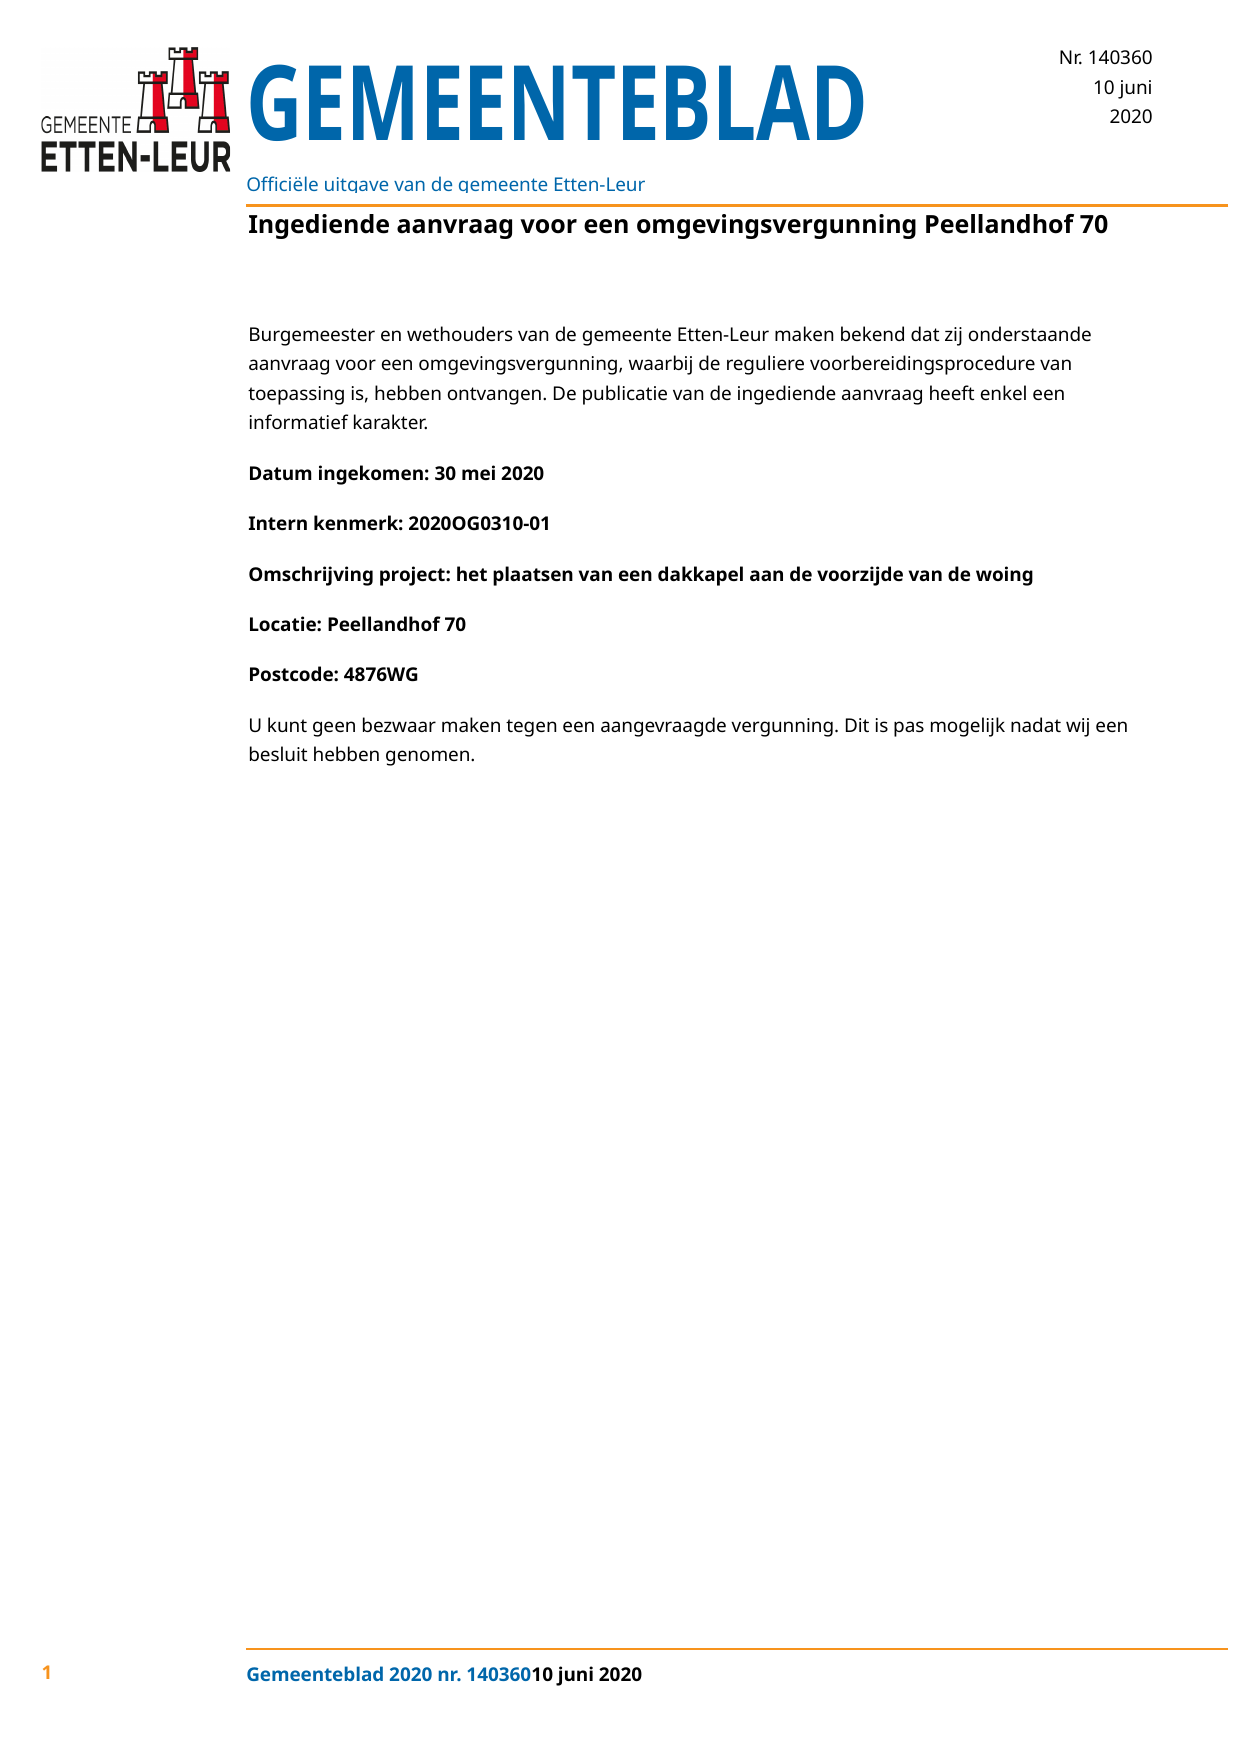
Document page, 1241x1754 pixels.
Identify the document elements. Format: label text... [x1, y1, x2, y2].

text Omschrijving project: het plaatsen van een dakkapel aan de voorzijde van de woing [248, 561, 1152, 586]
text Burgemeester en wethouders van de gemeente Etten-Leur maken bekend dat zij onderstaande aanvraag voor een omgevingsvergunning, waarbij de reguliere voorbereidingsprocedure van toepassing is, hebben ontvangen. De publicatie van de ingediende aanvraag heeft enkel een informatief karakter. [248, 321, 1152, 435]
text Intern kenmerk: 2020OG0310-01 [248, 510, 1152, 536]
text Ingediende aanvraag voor een omgevingsvergunning Peellandhof 70 [248, 207, 1152, 241]
text Datum ingekomen: 30 mei 2020 [248, 460, 1152, 486]
text U kunt geen bezwaar maken tegen een aangevraagde vergunning. Dit is pas mogelijk nadat wij een besluit hebben genomen. [248, 712, 1152, 767]
text Locatie: Peellandhof 70 [248, 611, 1152, 637]
text Postcode: 4876WG [248, 662, 1152, 687]
picture [41, 47, 231, 172]
